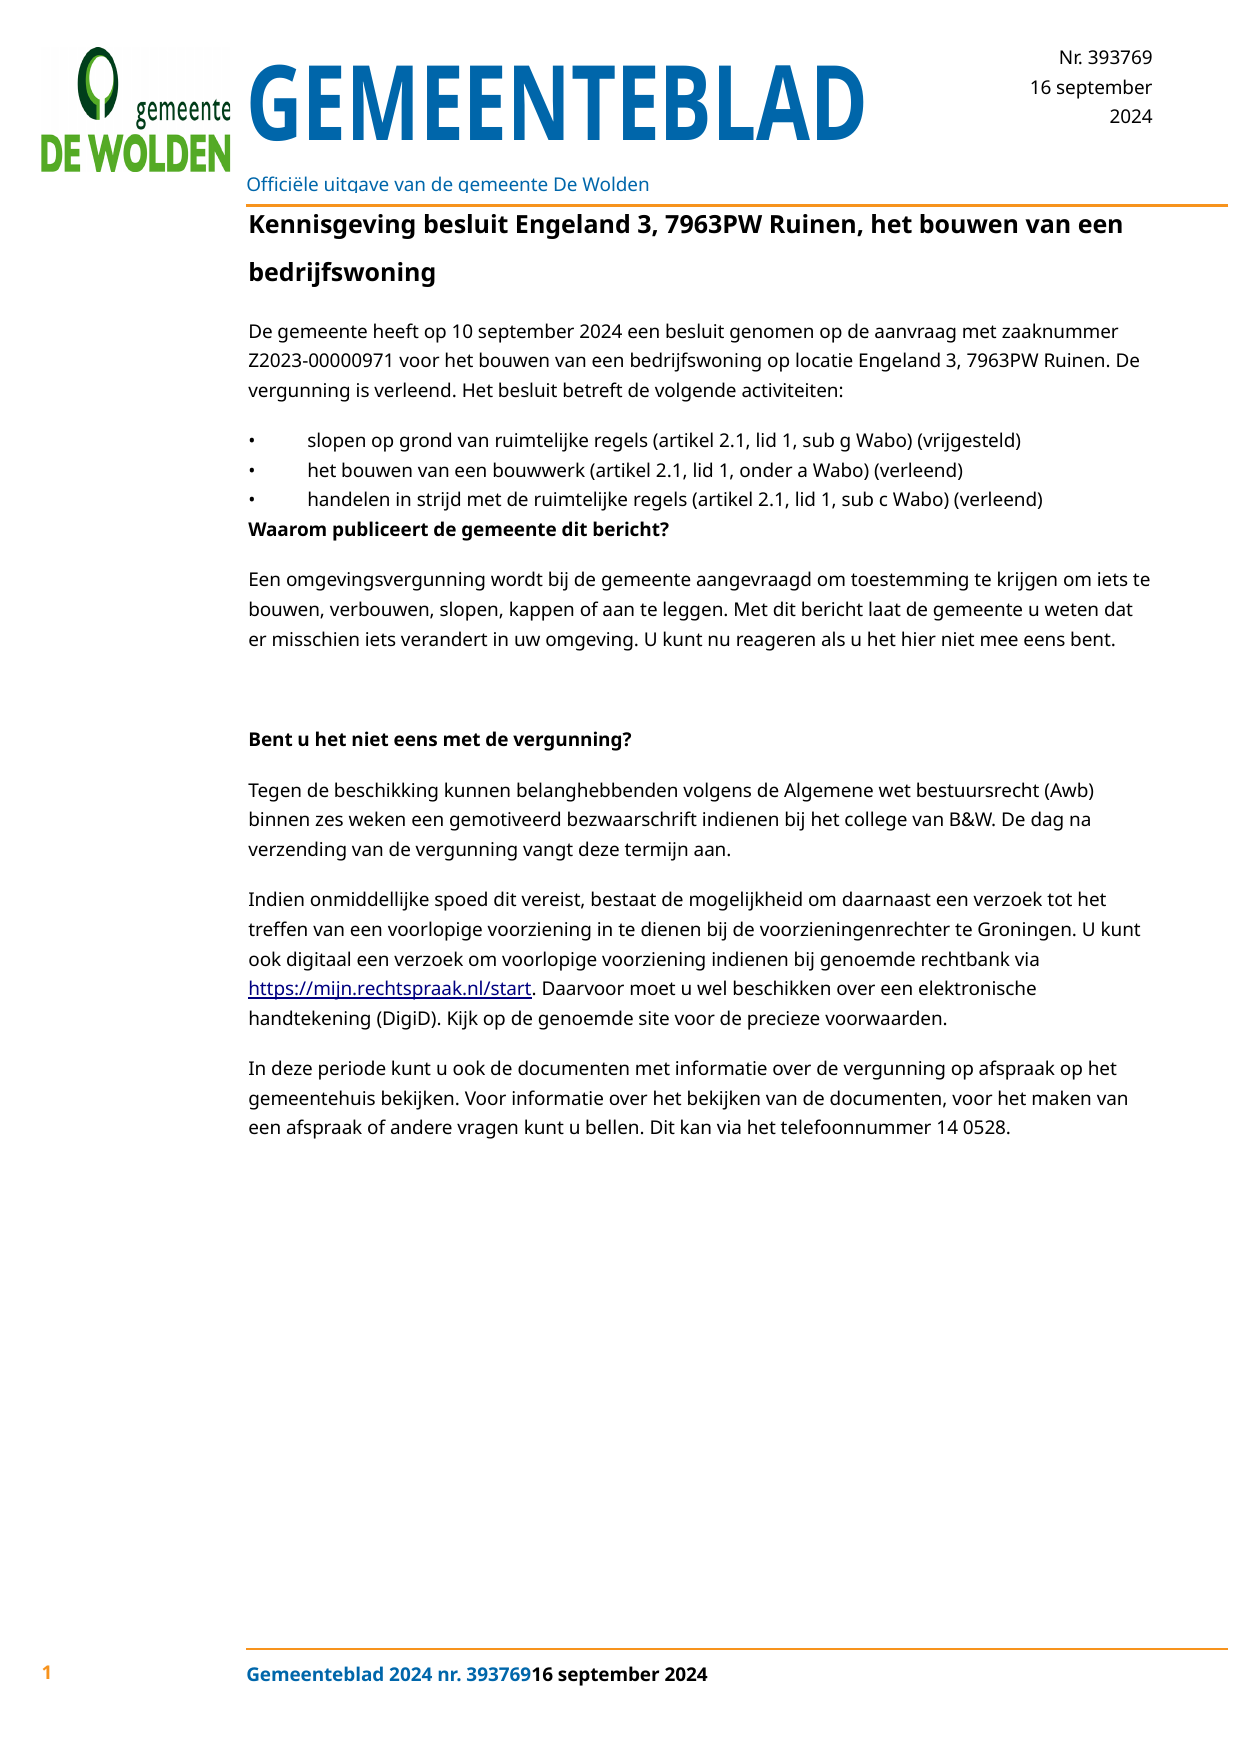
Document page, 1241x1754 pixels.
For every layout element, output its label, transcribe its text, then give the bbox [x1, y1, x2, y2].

text Tegen de beschikking kunnen belanghebbenden volgens de Algemene wet bestuursrecht (Awb) binnen zes weken een gemotiveerd bezwaarschrift indienen bij het college van B&W. De dag na verzending van de vergunning vangt deze termijn aan. [248, 777, 1152, 862]
list slopen op grond van ruimtelijke regels (artikel 2.1, lid 1, sub g Wabo) (vrijgesteld) [248, 427, 1152, 453]
picture [41, 47, 231, 172]
text Kennisgeving besluit Engeland 3, 7963PW Ruinen, het bouwen van een bedrijfswoning [248, 207, 1152, 288]
text Bent u het niet eens met de vergunning? [248, 727, 1152, 752]
list het bouwen van een bouwwerk (artikel 2.1, lid 1, onder a Wabo) (verleend) [248, 457, 1152, 483]
text In deze periode kunt u ook de documenten met informatie over de vergunning op afspraak op het gemeentehuis bekijken. Voor informatie over het bekijken van de documenten, voor het maken van een afspraak of andere vragen kunt u bellen. Dit kan via het telefoonnummer 14 0528. [248, 1055, 1152, 1140]
list handelen in strijd met de ruimtelijke regels (artikel 2.1, lid 1, sub c Wabo) (verleend) [248, 487, 1152, 512]
text Een omgevingsvergunning wordt bij de gemeente aangevraagd om toestemming te krijgen om iets te bouwen, verbouwen, slopen, kappen of aan te leggen. Met dit bericht laat de gemeente u weten dat er misschien iets verandert in uw omgeving. U kunt nu reageren als u het hier niet mee eens bent. [248, 567, 1152, 652]
text Indien onmiddellijke spoed dit vereist, bestaat de mogelijkheid om daarnaast een verzoek tot het treffen van een voorlopige voorziening in te dienen bij de voorzieningenrechter te Groningen. U kunt ook digitaal een verzoek om voorlopige voorziening indienen bij genoemde rechtbank via https://mijn.rechtspraak.nl/start. Daarvoor moet u wel beschikken over een elektronische handtekening (DigiD). Kijk op de genoemde site voor de precieze voorwaarden. [248, 887, 1152, 1031]
text De gemeente heeft op 10 september 2024 een besluit genomen op de aanvraag met zaaknummer Z2023-00000971 voor het bouwen van een bedrijfswoning op locatie Engeland 3, 7963PW Ruinen. De vergunning is verleend. Het besluit betreft de volgende activiteiten: [248, 318, 1152, 403]
text Waarom publiceert de gemeente dit bericht? [248, 516, 1152, 542]
